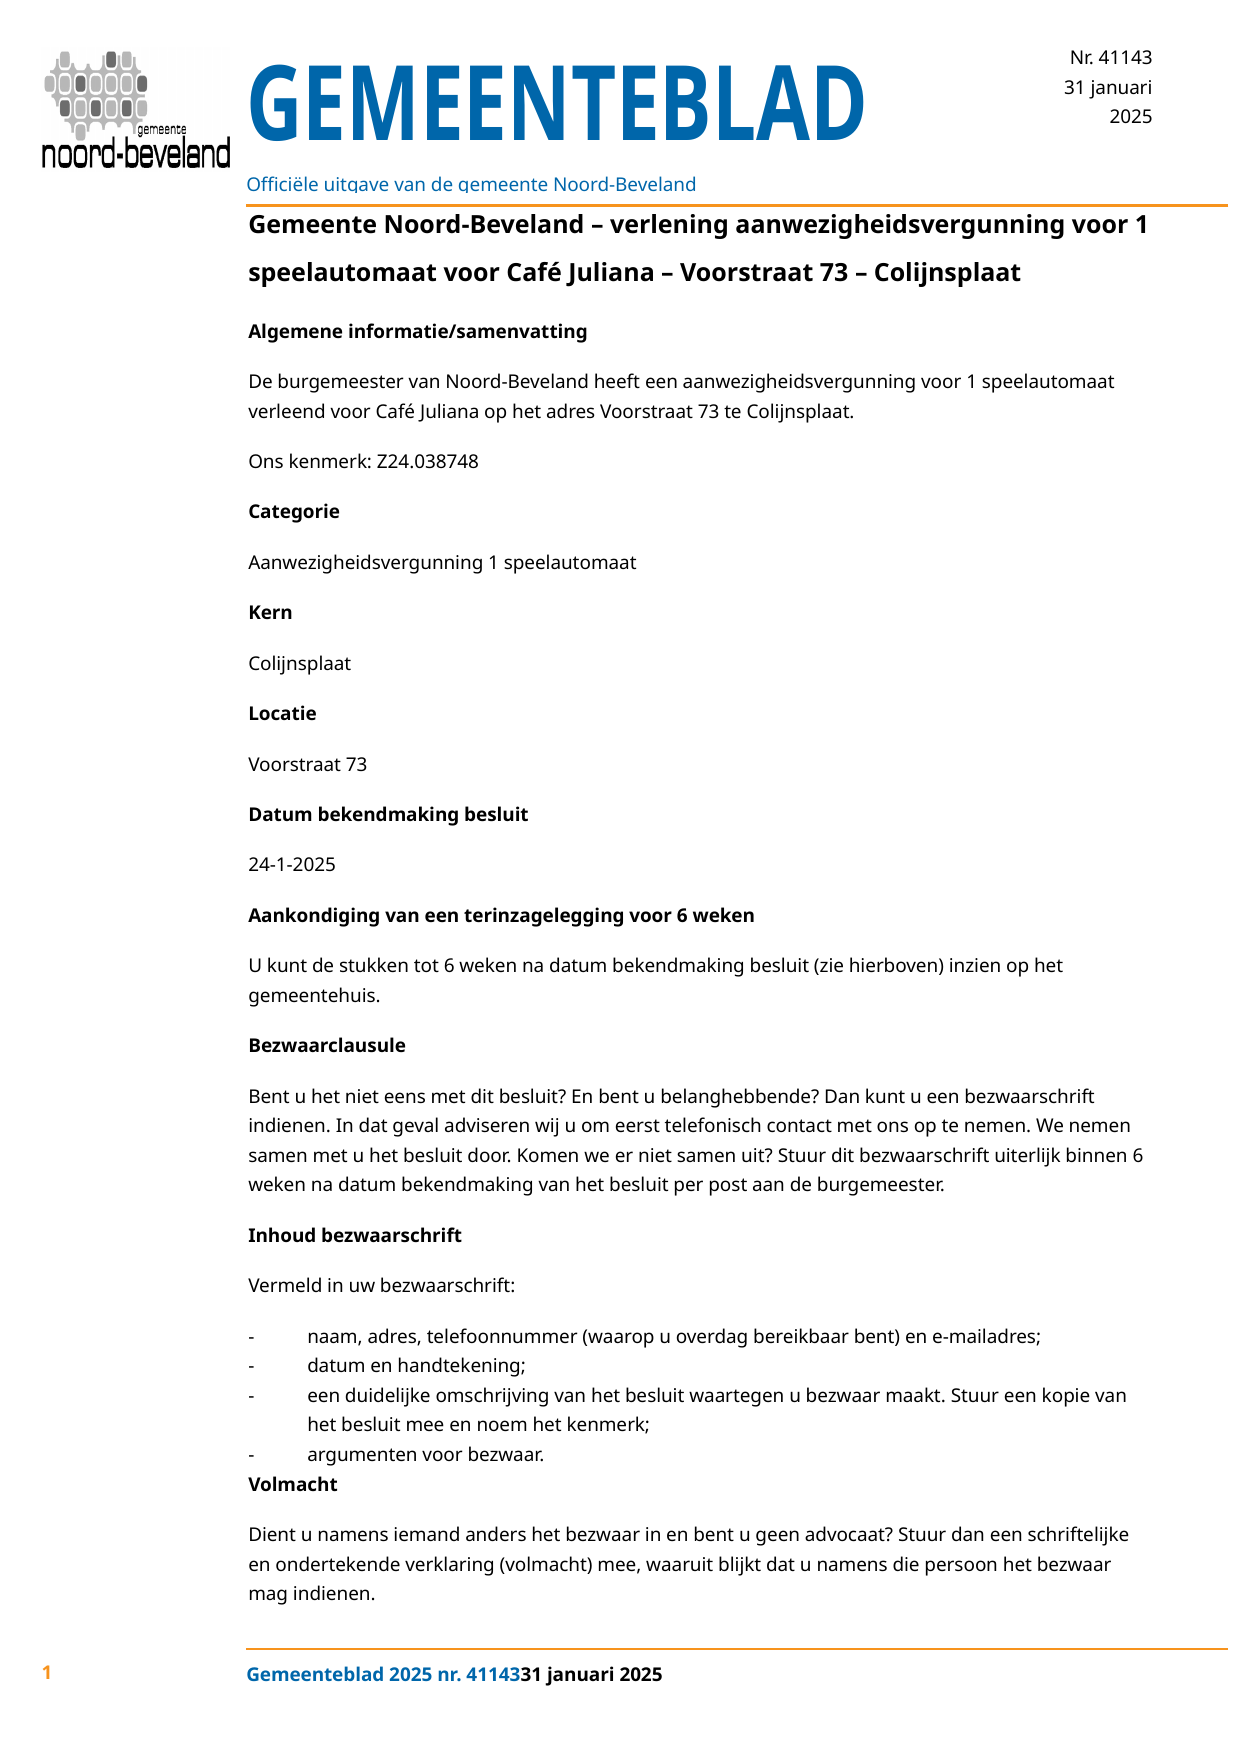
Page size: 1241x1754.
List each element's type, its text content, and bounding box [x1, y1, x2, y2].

text Ons kenmerk: Z24.038748 [248, 448, 1152, 474]
list datum en handtekening; [248, 1352, 1152, 1378]
list een duidelijke omschrijving van het besluit waartegen u bezwaar maakt. Stuur een kopie van het besluit mee en noem het kenmerk; [248, 1382, 1152, 1437]
text Gemeente Noord-Beveland – verlening aanwezigheidsvergunning voor 1 speelautomaat voor Café Juliana – Voorstraat 73 – Colijnsplaat [248, 207, 1152, 288]
text U kunt de stukken tot 6 weken na datum bekendmaking besluit (zie hierboven) inzien op het gemeentehuis. [248, 952, 1152, 1008]
text De burgemeester van Noord-Beveland heeft een aanwezigheidsvergunning voor 1 speelautomaat verleend voor Café Juliana op het adres Voorstraat 73 te Colijnsplaat. [248, 368, 1152, 424]
text Vermeld in uw bezwaarschrift: [248, 1272, 1152, 1298]
text Voorstraat 73 [248, 751, 1152, 777]
text Categorie [248, 499, 1152, 524]
text Algemene informatie/samenvatting [248, 318, 1152, 344]
text Datum bekendmaking besluit [248, 801, 1152, 827]
text Volmacht [248, 1471, 1152, 1497]
text Locatie [248, 700, 1152, 726]
text Kern [248, 599, 1152, 625]
text 24-1-2025 [248, 852, 1152, 877]
text Aankondiging van een terinzagelegging voor 6 weken [248, 902, 1152, 928]
text Bezwaarclausule [248, 1032, 1152, 1058]
text Dient u namens iemand anders het bezwaar in en bent u geen advocaat? Stuur dan een schriftelijke en ondertekende verklaring (volmacht) mee, waaruit blijkt dat u namens die persoon het bezwaar mag indienen. [248, 1521, 1152, 1606]
list argumenten voor bezwaar. [248, 1441, 1152, 1467]
text Colijnsplaat [248, 650, 1152, 676]
text Aanwezigheidsvergunning 1 speelautomaat [248, 549, 1152, 575]
list naam, adres, telefoonnummer (waarop u overdag bereikbaar bent) en e-mailadres; [248, 1323, 1152, 1349]
text Bent u het niet eens met dit besluit? En bent u belanghebbende? Dan kunt u een bezwaarschrift indienen. In dat geval adviseren wij u om eerst telefonisch contact met ons op te nemen. We nemen samen met u het besluit door. Komen we er niet samen uit? Stuur dit bezwaarschrift uiterlijk binnen 6 weken na datum bekendmaking van het besluit per post aan de burgemeester. [248, 1083, 1152, 1197]
text Inhoud bezwaarschrift [248, 1222, 1152, 1248]
picture [41, 47, 231, 172]
